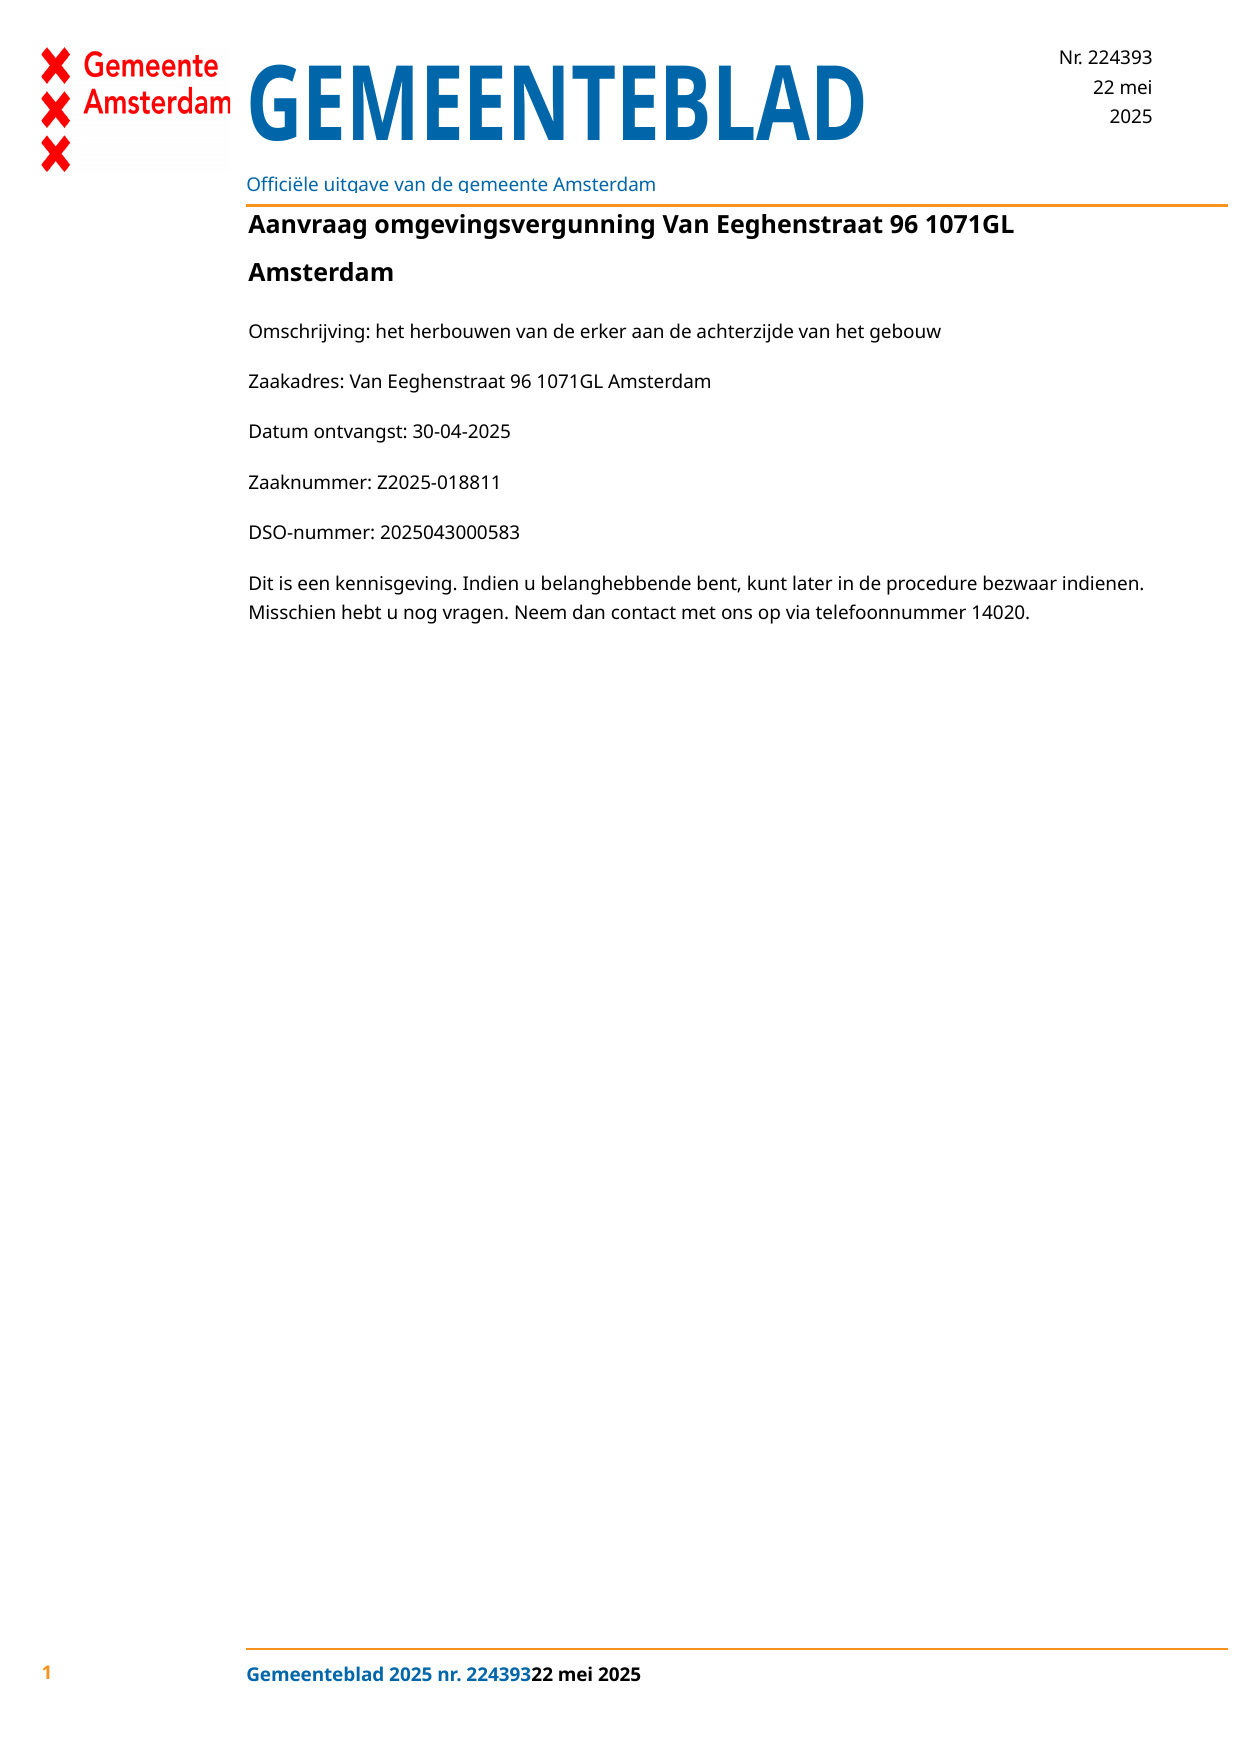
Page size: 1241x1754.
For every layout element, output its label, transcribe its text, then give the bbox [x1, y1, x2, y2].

text Zaakadres: Van Eeghenstraat 96 1071GL Amsterdam [248, 368, 1152, 394]
text Aanvraag omgevingsvergunning Van Eeghenstraat 96 1071GL Amsterdam [248, 207, 1152, 288]
text Datum ontvangst: 30-04-2025 [248, 419, 1152, 444]
text Omschrijving: het herbouwen van de erker aan de achterzijde van het gebouw [248, 318, 1152, 344]
picture [41, 47, 231, 172]
text Zaaknummer: Z2025-018811 [248, 469, 1152, 495]
text Dit is een kennisgeving. Indien u belanghebbende bent, kunt later in de procedure bezwaar indienen. Misschien hebt u nog vragen. Neem dan contact met ons op via telefoonnummer 14020. [248, 570, 1152, 625]
text DSO-nummer: 2025043000583 [248, 519, 1152, 545]
